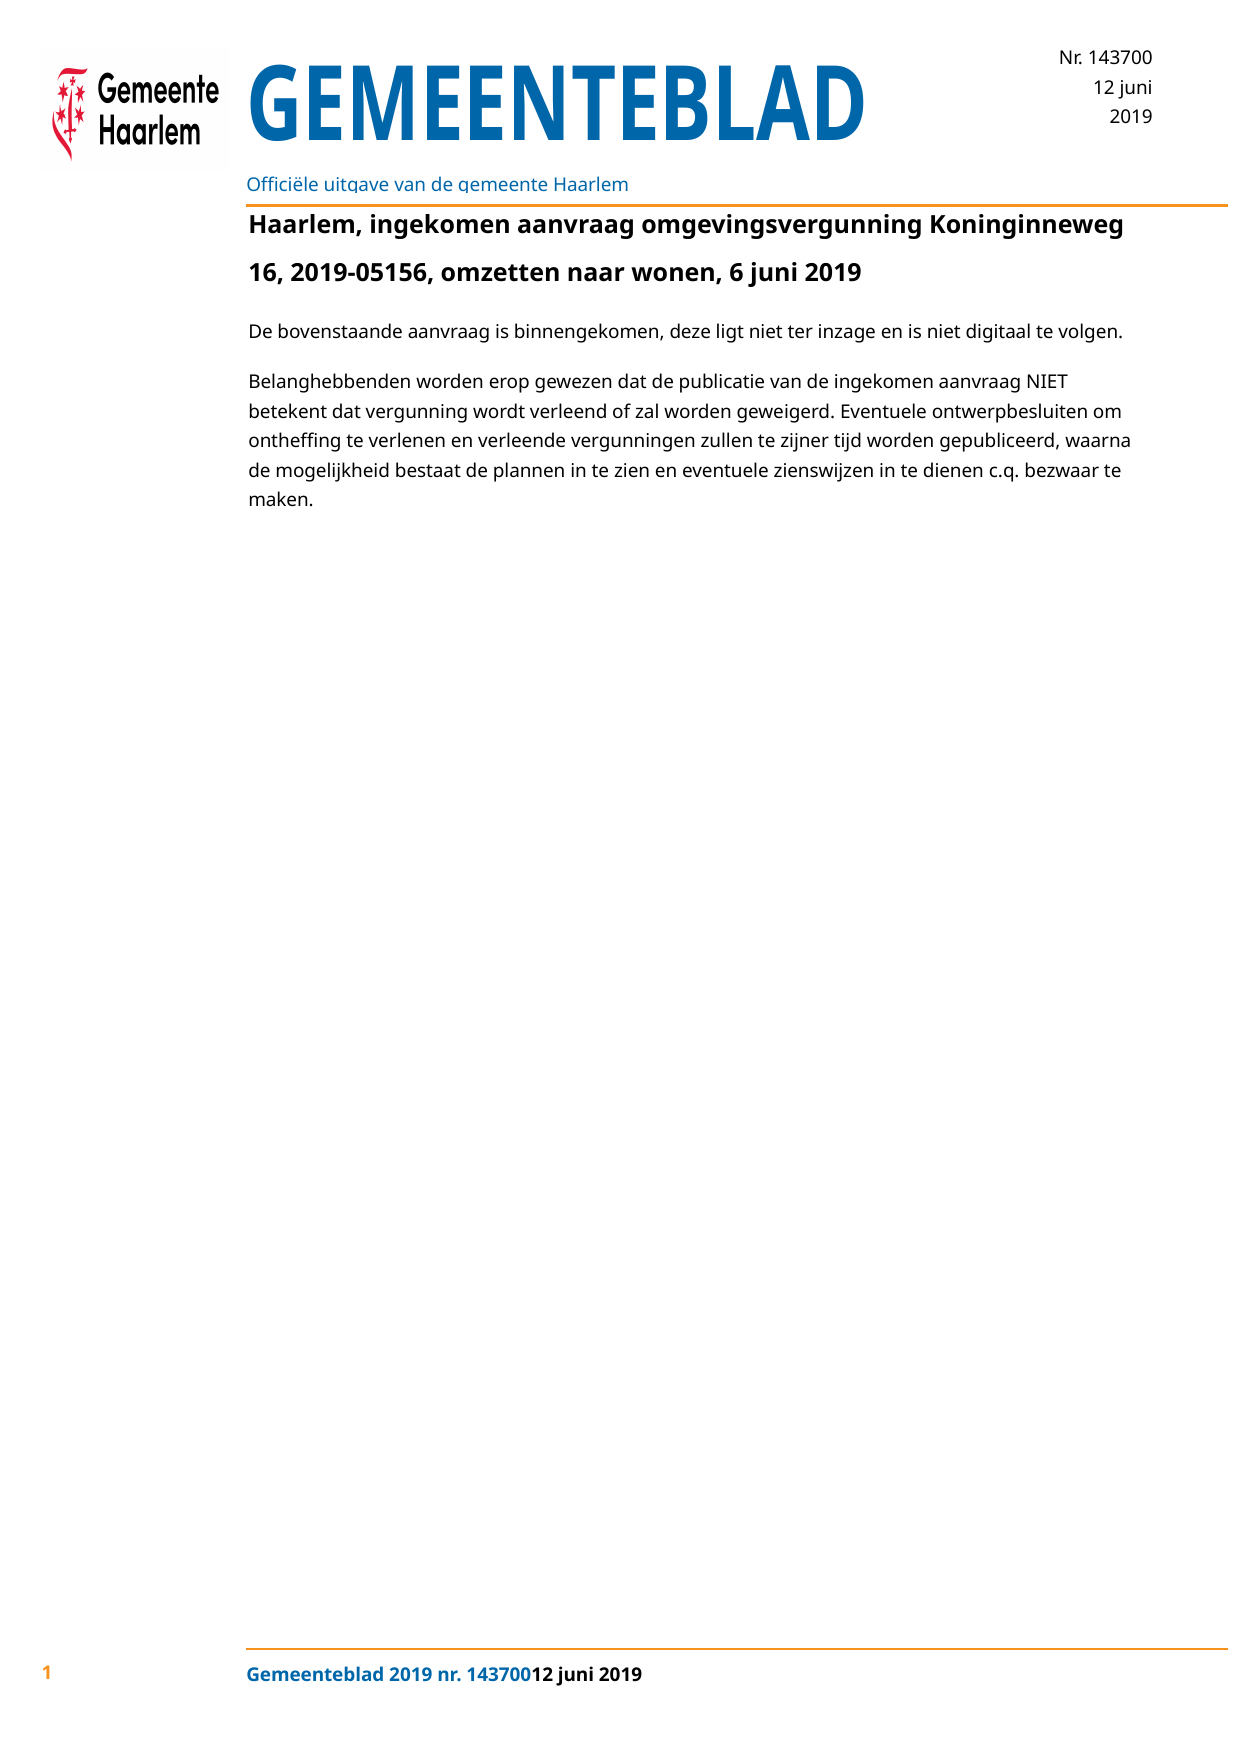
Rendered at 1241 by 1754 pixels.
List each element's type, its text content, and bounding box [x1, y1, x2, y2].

text Haarlem, ingekomen aanvraag omgevingsvergunning Koninginneweg 16, 2019-05156, omzetten naar wonen, 6 juni 2019 [248, 207, 1152, 288]
text Belanghebbenden worden erop gewezen dat de publicatie van de ingekomen aanvraag NIET betekent dat vergunning wordt verleend of zal worden geweigerd. Eventuele ontwerpbesluiten om ontheffing te verlenen en verleende vergunningen zullen te zijner tijd worden gepubliceerd, waarna de mogelijkheid bestaat de plannen in te zien en eventuele zienswijzen in te dienen c.q. bezwaar te maken. [248, 368, 1152, 512]
picture [41, 47, 231, 172]
text De bovenstaande aanvraag is binnengekomen, deze ligt niet ter inzage en is niet digitaal te volgen. [248, 318, 1152, 344]
